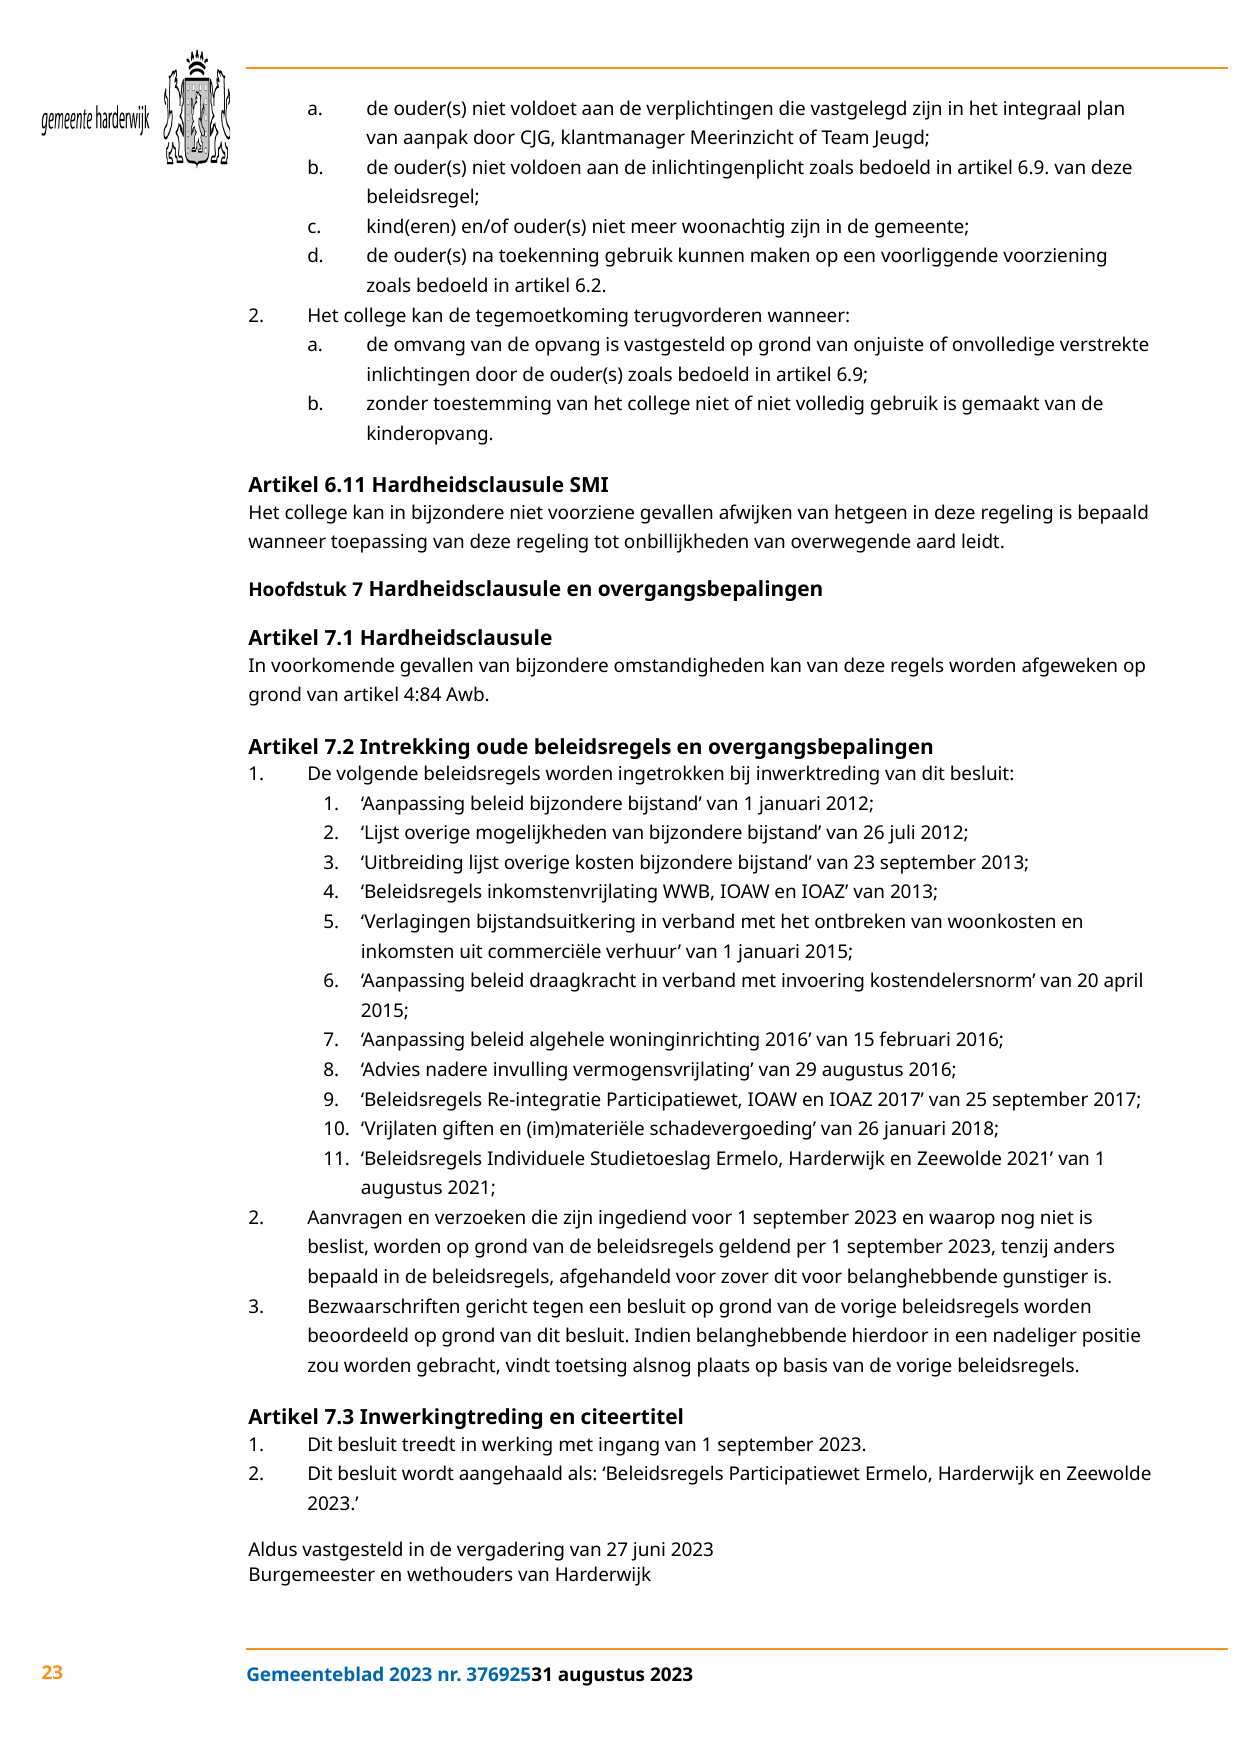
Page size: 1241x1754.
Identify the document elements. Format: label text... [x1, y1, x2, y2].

list ‘Uitbreiding lijst overige kosten bijzondere bijstand’ van 23 september 2013; [323, 849, 1152, 875]
list ‘Advies nadere invulling vermogensvrijlating’ van 29 augustus 2016; [323, 1056, 1152, 1082]
text Aldus vastgesteld in de vergadering van 27 juni 2023 [248, 1536, 1152, 1561]
list de ouder(s) niet voldoet aan de verplichtingen die vastgelegd zijn in het integraal plan van aanpak door CJG, klantmanager Meerinzicht of Team Jeugd; [307, 95, 1152, 150]
list ‘Aanpassing beleid draagkracht in verband met invoering kostendelersnorm’ van 20 april 2015; [323, 967, 1152, 1023]
list de ouder(s) niet voldoen aan de inlichtingenplicht zoals bedoeld in artikel 6.9. van deze beleidsregel; [307, 154, 1152, 209]
list Dit besluit wordt aangehaald als: ‘Beleidsregels Participatiewet Ermelo, Harderwijk en Zeewolde 2023.’ [248, 1461, 1152, 1516]
list ‘Vrijlaten giften en (im)materiële schadevergoeding’ van 26 januari 2018; [323, 1115, 1152, 1141]
text Artikel 7.3 Inwerkingtreding en citeertitel [248, 1402, 1152, 1431]
list de ouder(s) na toekenning gebruik kunnen maken op een voorliggende voorziening zoals bedoeld in artikel 6.2. [307, 243, 1152, 298]
text Burgemeester en wethouders van Harderwijk [248, 1561, 1152, 1587]
list de omvang van de opvang is vastgesteld op grond van onjuiste of onvolledige verstrekte inlichtingen door de ouder(s) zoals bedoeld in artikel 6.9; [307, 331, 1152, 387]
text Artikel 6.11 Hardheidsclausule SMI [248, 471, 1152, 499]
text Artikel 7.1 Hardheidsclausule [248, 623, 1152, 652]
text Hoofdstuk 7 Hardheidsclausule en overgangsbepalingen [248, 574, 1152, 603]
text Het college kan in bijzondere niet voorziene gevallen afwijken van hetgeen in deze regeling is bepaald wanneer toepassing van deze regeling tot onbillijkheden van overwegende aard leidt. [248, 499, 1152, 554]
list ‘Beleidsregels inkomstenvrijlating WWB, IOAW en IOAZ’ van 2013; [323, 879, 1152, 904]
list ‘Aanpassing beleid bijzondere bijstand’ van 1 januari 2012; [323, 790, 1152, 816]
text Artikel 7.2 Intrekking oude beleidsregels en overgangsbepalingen [248, 732, 1152, 760]
list ‘Lijst overige mogelijkheden van bijzondere bijstand’ van 26 juli 2012; [323, 819, 1152, 845]
list kind(eren) en/of ouder(s) niet meer woonachtig zijn in de gemeente; [307, 213, 1152, 239]
list Bezwaarschriften gericht tegen een besluit op grond van de vorige beleidsregels worden beoordeeld op grond van dit besluit. Indien belanghebbende hierdoor in een nadeliger positie zou worden gebracht, vindt toetsing alsnog plaats op basis van de vorige beleidsregels. [248, 1293, 1152, 1378]
list Het college kan de tegemoetkoming terugvorderen wanneer: [248, 302, 1152, 328]
list ‘Beleidsregels Individuele Studietoeslag Ermelo, Harderwijk en Zeewolde 2021’ van 1 augustus 2021; [323, 1145, 1152, 1200]
picture [41, 47, 231, 172]
list Dit besluit treedt in werking met ingang van 1 september 2023. [248, 1431, 1152, 1457]
text In voorkomende gevallen van bijzondere omstandigheden kan van deze regels worden afgeweken op grond van artikel 4:84 Awb. [248, 652, 1152, 707]
list ‘Verlagingen bijstandsuitkering in verband met het ontbreken van woonkosten en inkomsten uit commerciële verhuur’ van 1 januari 2015; [323, 908, 1152, 964]
list De volgende beleidsregels worden ingetrokken bij inwerktreding van dit besluit: [248, 760, 1152, 786]
list Aanvragen en verzoeken die zijn ingediend voor 1 september 2023 en waarop nog niet is beslist, worden op grond van de beleidsregels geldend per 1 september 2023, tenzij anders bepaald in de beleidsregels, afgehandeld voor zover dit voor belanghebbende gunstiger is. [248, 1204, 1152, 1289]
list zonder toestemming van het college niet of niet volledig gebruik is gemaakt van de kinderopvang. [307, 391, 1152, 446]
list ‘Beleidsregels Re-integratie Participatiewet, IOAW en IOAZ 2017’ van 25 september 2017; [323, 1086, 1152, 1112]
list ‘Aanpassing beleid algehele woninginrichting 2016’ van 15 februari 2016; [323, 1027, 1152, 1052]
